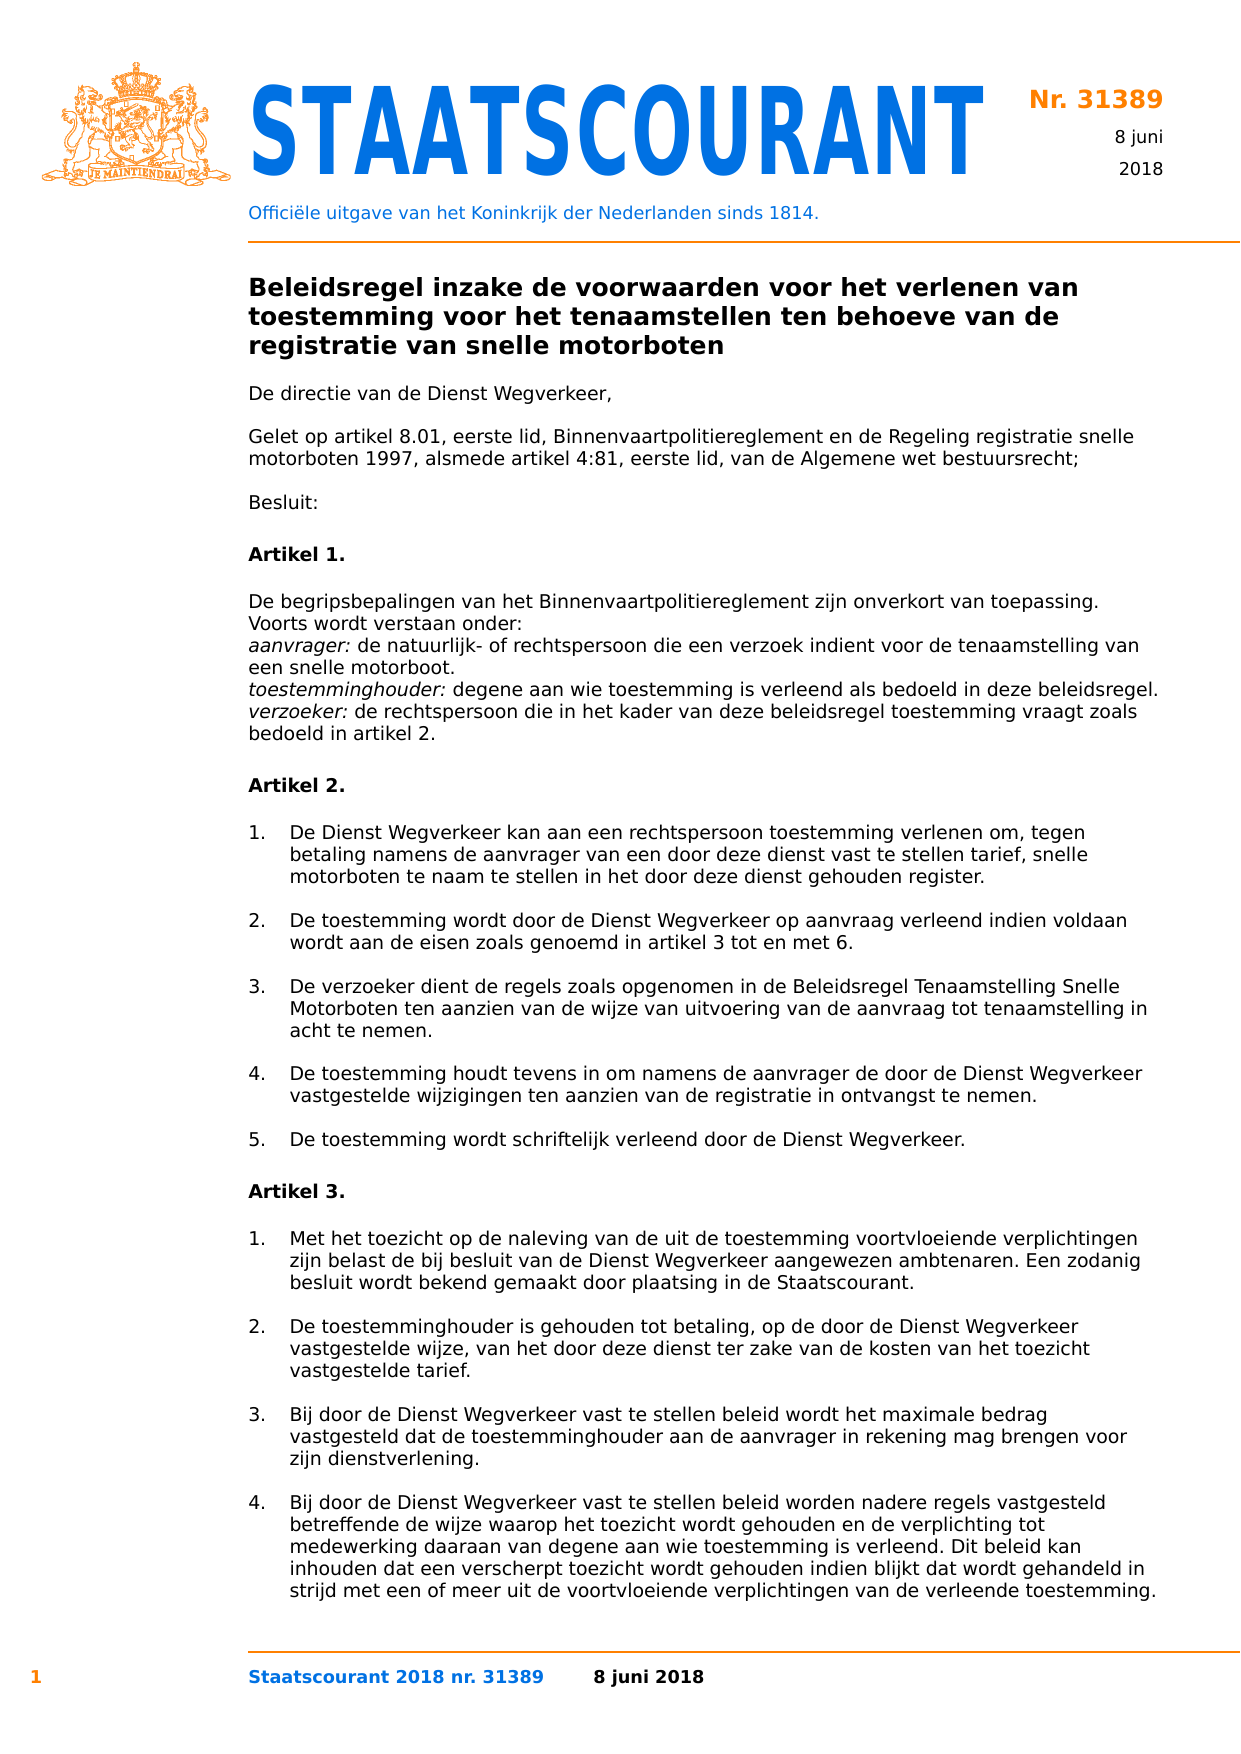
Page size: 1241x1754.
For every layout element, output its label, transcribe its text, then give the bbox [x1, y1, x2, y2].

subtitle Artikel 2. [248, 775, 1163, 797]
text Besluit: [248, 492, 1163, 514]
text 4. De toestemming houdt tevens in om namens de aanvrager de door de Dienst Wegverkeer vastgestelde wijzigingen ten aanzien van de registratie in ontvangst te nemen. [248, 1063, 1163, 1107]
text 1. De Dienst Wegverkeer kan aan een rechtspersoon toestemming verlenen om, tegen betaling namens de aanvrager van een door deze dienst vast te stellen tarief, snelle motorboten te naam te stellen in het door deze dienst gehouden register. [248, 822, 1163, 888]
table_cell 2018 [998, 153, 1240, 203]
text 3. Bij door de Dienst Wegverkeer vast te stellen beleid wordt het maximale bedrag vastgesteld dat de toestemminghouder aan de aanvrager in rekening mag brengen voor zijn dienstverlening. [248, 1404, 1163, 1470]
text Gelet op artikel 8.01, eerste lid, Binnenvaartpolitiereglement en de Regeling registratie snelle motorboten 1997, alsmede artikel 4:81, eerste lid, van de Algemene wet bestuursrecht; [248, 426, 1163, 470]
table_cell 8 juni [998, 121, 1240, 153]
text 1. Met het toezicht op de naleving van de uit de toestemming voortvloeiende verplichtingen zijn belast de bij besluit van de Dienst Wegverkeer aangewezen ambtenaren. Een zodanig besluit wordt bekend gemaakt door plaatsing in de Staatscourant. [248, 1228, 1163, 1294]
subtitle Beleidsregel inzake de voorwaarden voor het verlenen van toestemming voor het tenaamstellen ten behoeve van de registratie van snelle motorboten [248, 273, 1163, 361]
text Voorts wordt verstaan onder: [248, 613, 1163, 635]
subtitle Artikel 1. [248, 544, 1163, 566]
table_header STAATSCOURANT [248, 62, 998, 203]
text toestemminghouder: degene aan wie toestemming is verleend als bedoeld in deze beleidsregel. [248, 679, 1163, 701]
text verzoeker: de rechtspersoon die in het kader van deze beleidsregel toestemming vraagt zoals bedoeld in artikel 2. [248, 701, 1163, 745]
subtitle Artikel 3. [248, 1181, 1163, 1203]
text aanvrager: de natuurlijk- of rechtspersoon die een verzoek indient voor de tenaamstelling van een snelle motorboot. [248, 635, 1163, 679]
text 3. De verzoeker dient de regels zoals opgenomen in de Beleidsregel Tenaamstelling Snelle Motorboten ten aanzien van de wijze van uitvoering van de aanvraag tot tenaamstelling in acht te nemen. [248, 976, 1163, 1041]
table_header [25, 62, 248, 241]
text De directie van de Dienst Wegverkeer, [248, 382, 1163, 404]
text 5. De toestemming wordt schriftelijk verleend door de Dienst Wegverkeer. [248, 1129, 1163, 1151]
text 2. De toestemming wordt door de Dienst Wegverkeer op aanvraag verleend indien voldaan wordt aan de eisen zoals genoemd in artikel 3 tot en met 6. [248, 910, 1163, 954]
text De begripsbepalingen van het Binnenvaartpolitiereglement zijn onverkort van toepassing. [248, 591, 1163, 613]
text 2. De toestemminghouder is gehouden tot betaling, op de door de Dienst Wegverkeer vastgestelde wijze, van het door deze dienst ter zake van de kosten van het toezicht vastgestelde tarief. [248, 1316, 1163, 1382]
table_cell Officiële uitgave van het Koninkrijk der Nederlanden sinds 1814. [248, 203, 1240, 241]
text 4. Bij door de Dienst Wegverkeer vast te stellen beleid worden nadere regels vastgesteld betreffende de wijze waarop het toezicht wordt gehouden en de verplichting tot medewerking daaraan van degene aan wie toestemming is verleend. Dit beleid kan inhouden dat een verscherpt toezicht wordt gehouden indien blijkt dat wordt gehandeld in strijd met een of meer uit de voortvloeiende verplichtingen van de verleende toestemming. [248, 1492, 1163, 1601]
picture [41, 62, 231, 186]
table_header Nr. 31389 [998, 62, 1240, 121]
